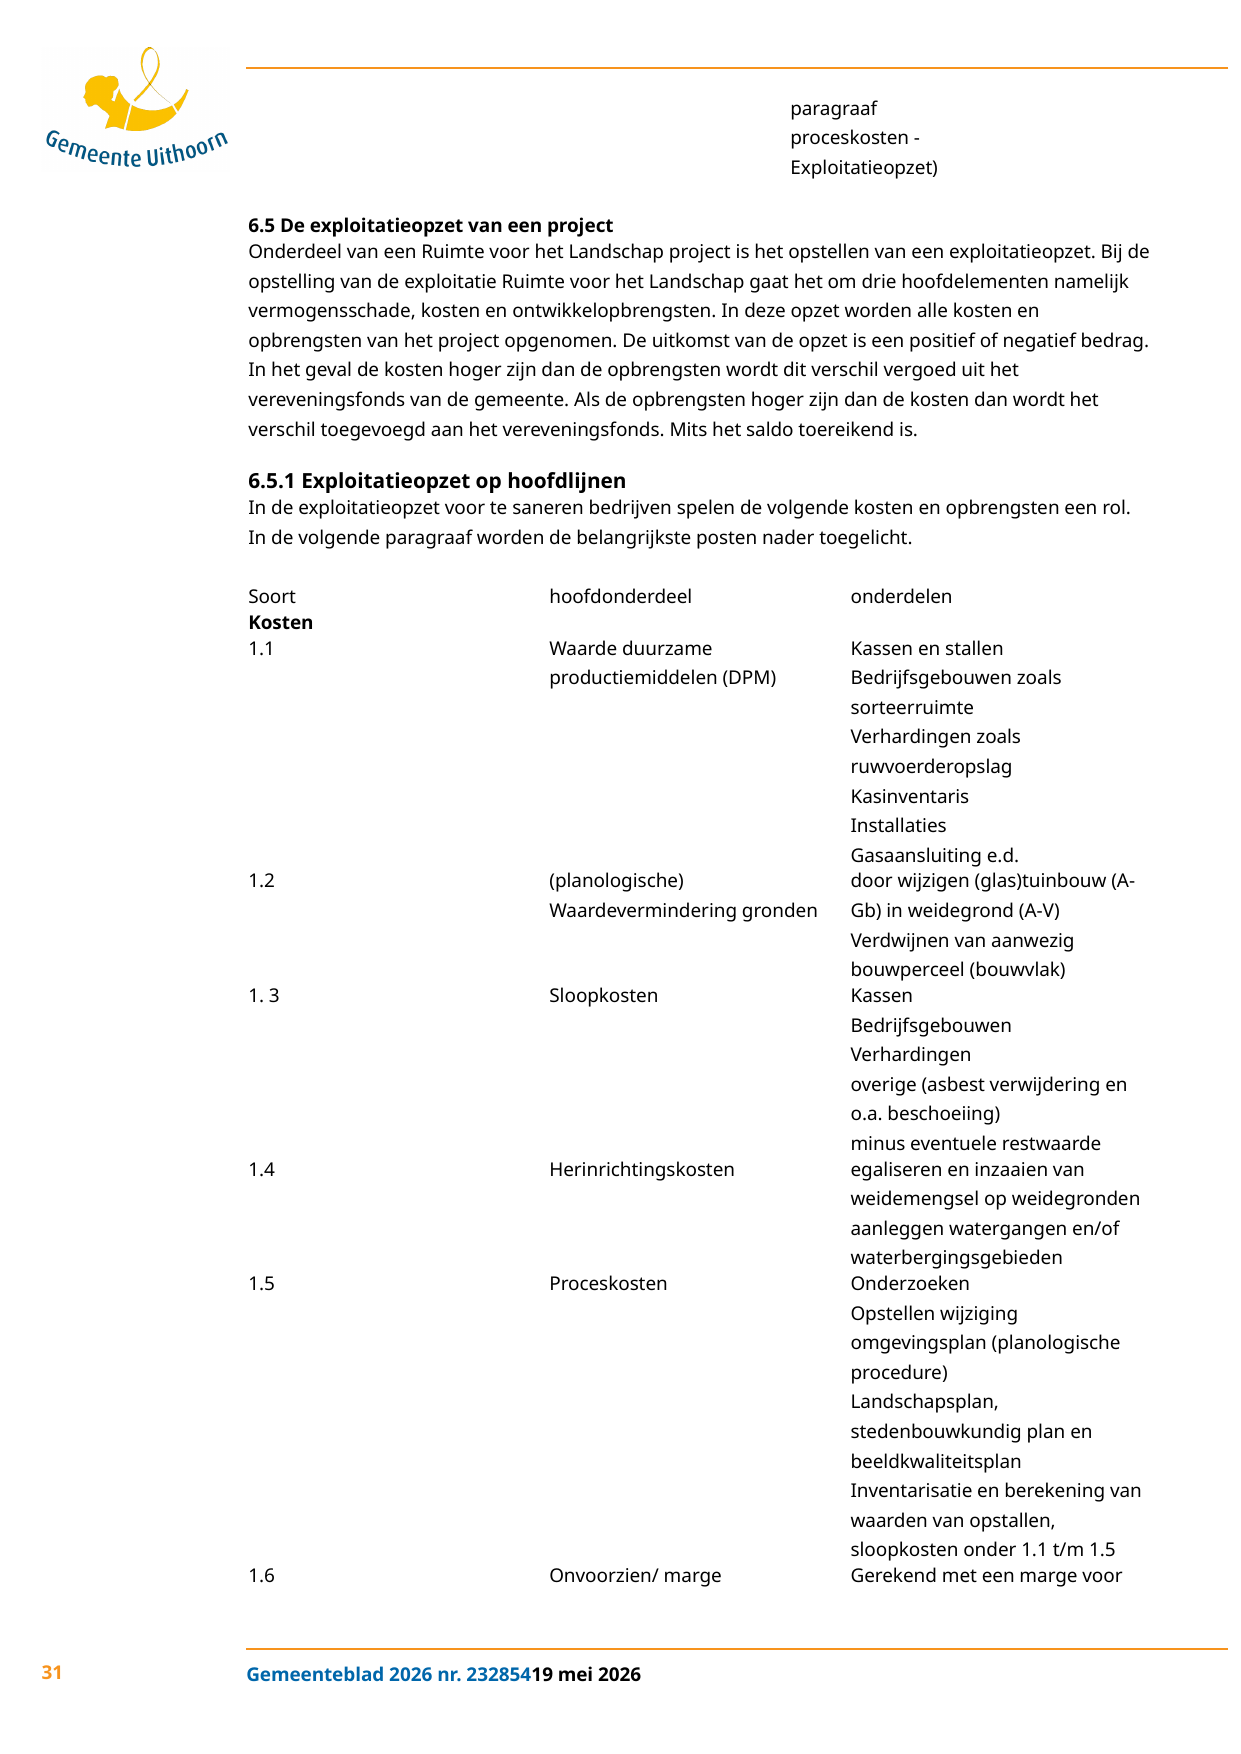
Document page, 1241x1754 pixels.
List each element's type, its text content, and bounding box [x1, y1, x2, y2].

text 6.5.1 Exploitatieopzet op hoofdlijnen [248, 466, 1152, 494]
table_cell egaliseren en inzaaien van weidemengsel op weidegronden aanleggen watergangen en/of waterbergingsgebieden [850, 1156, 1152, 1270]
table_cell [609, 95, 790, 180]
table_cell Onvoorzien/ marge [549, 1562, 850, 1588]
table_cell 1. 3 [248, 982, 549, 1156]
table_cell Waarde duurzame productiemiddelen (DPM) [549, 635, 850, 868]
text In de exploitatieopzet voor te saneren bedrijven spelen de volgende kosten en opbrengsten een rol. In de volgende paragraaf worden de belangrijkste posten nader toegelicht. [248, 494, 1152, 550]
table_header onderdelen [850, 584, 1152, 609]
table_cell 1.5 [248, 1270, 549, 1562]
picture [41, 47, 231, 172]
text 6.5 De exploitatieopzet van een project [248, 212, 1152, 238]
table_cell 1.4 [248, 1156, 549, 1270]
table_cell Sloopkosten [549, 982, 850, 1156]
table_cell [971, 95, 1152, 180]
table_cell Kassen Bedrijfsgebouwen Verhardingen overige (asbest verwijdering en o.a. beschoeiing) minus eventuele restwaarde [850, 982, 1152, 1156]
table_cell door wijzigen (glas)tuinbouw (A-Gb) in weidegrond (A-V) Verdwijnen van aanwezig bouwperceel (bouwvlak) [850, 868, 1152, 982]
table_cell Herinrichtingskosten [549, 1156, 850, 1270]
table_cell Proceskosten [549, 1270, 850, 1562]
table_cell paragraaf proceskosten - Exploitatieopzet) [790, 95, 971, 180]
table_cell Kassen en stallen Bedrijfsgebouwen zoals sorteerruimte Verhardingen zoals ruwvoerderopslag Kasinventaris Installaties Gasaansluiting e.d. [850, 635, 1152, 868]
table_header Soort [248, 584, 549, 609]
table_header hoofdonderdeel [549, 584, 850, 609]
table_cell [429, 95, 609, 180]
table_cell 1.2 [248, 868, 549, 982]
table_cell Kosten [248, 609, 1152, 635]
table_cell Onderzoeken Opstellen wijziging omgevingsplan (planologische procedure) Landschapsplan, stedenbouwkundig plan en beeldkwaliteitsplan Inventarisatie en berekening van waarden van opstallen, sloopkosten onder 1.1 t/m 1.5 [850, 1270, 1152, 1562]
table_cell [248, 95, 429, 180]
text Onderdeel van een Ruimte voor het Landschap project is het opstellen van een exploitatieopzet. Bij de opstelling van de exploitatie Ruimte voor het Landschap gaat het om drie hoofdelementen namelijk vermogensschade, kosten en ontwikkelopbrengsten. In deze opzet worden alle kosten en opbrengsten van het project opgenomen. De uitkomst van de opzet is een positief of negatief bedrag. In het geval de kosten hoger zijn dan de opbrengsten wordt dit verschil vergoed uit het vereveningsfonds van de gemeente. Als de opbrengsten hoger zijn dan de kosten dan wordt het verschil toegevoegd aan het vereveningsfonds. Mits het saldo toereikend is. [248, 238, 1152, 441]
table_cell 1.1 [248, 635, 549, 868]
table_cell (planologische) Waardevermindering gronden [549, 868, 850, 982]
table_cell Gerekend met een marge voor [850, 1562, 1152, 1588]
table_cell 1.6 [248, 1562, 549, 1588]
